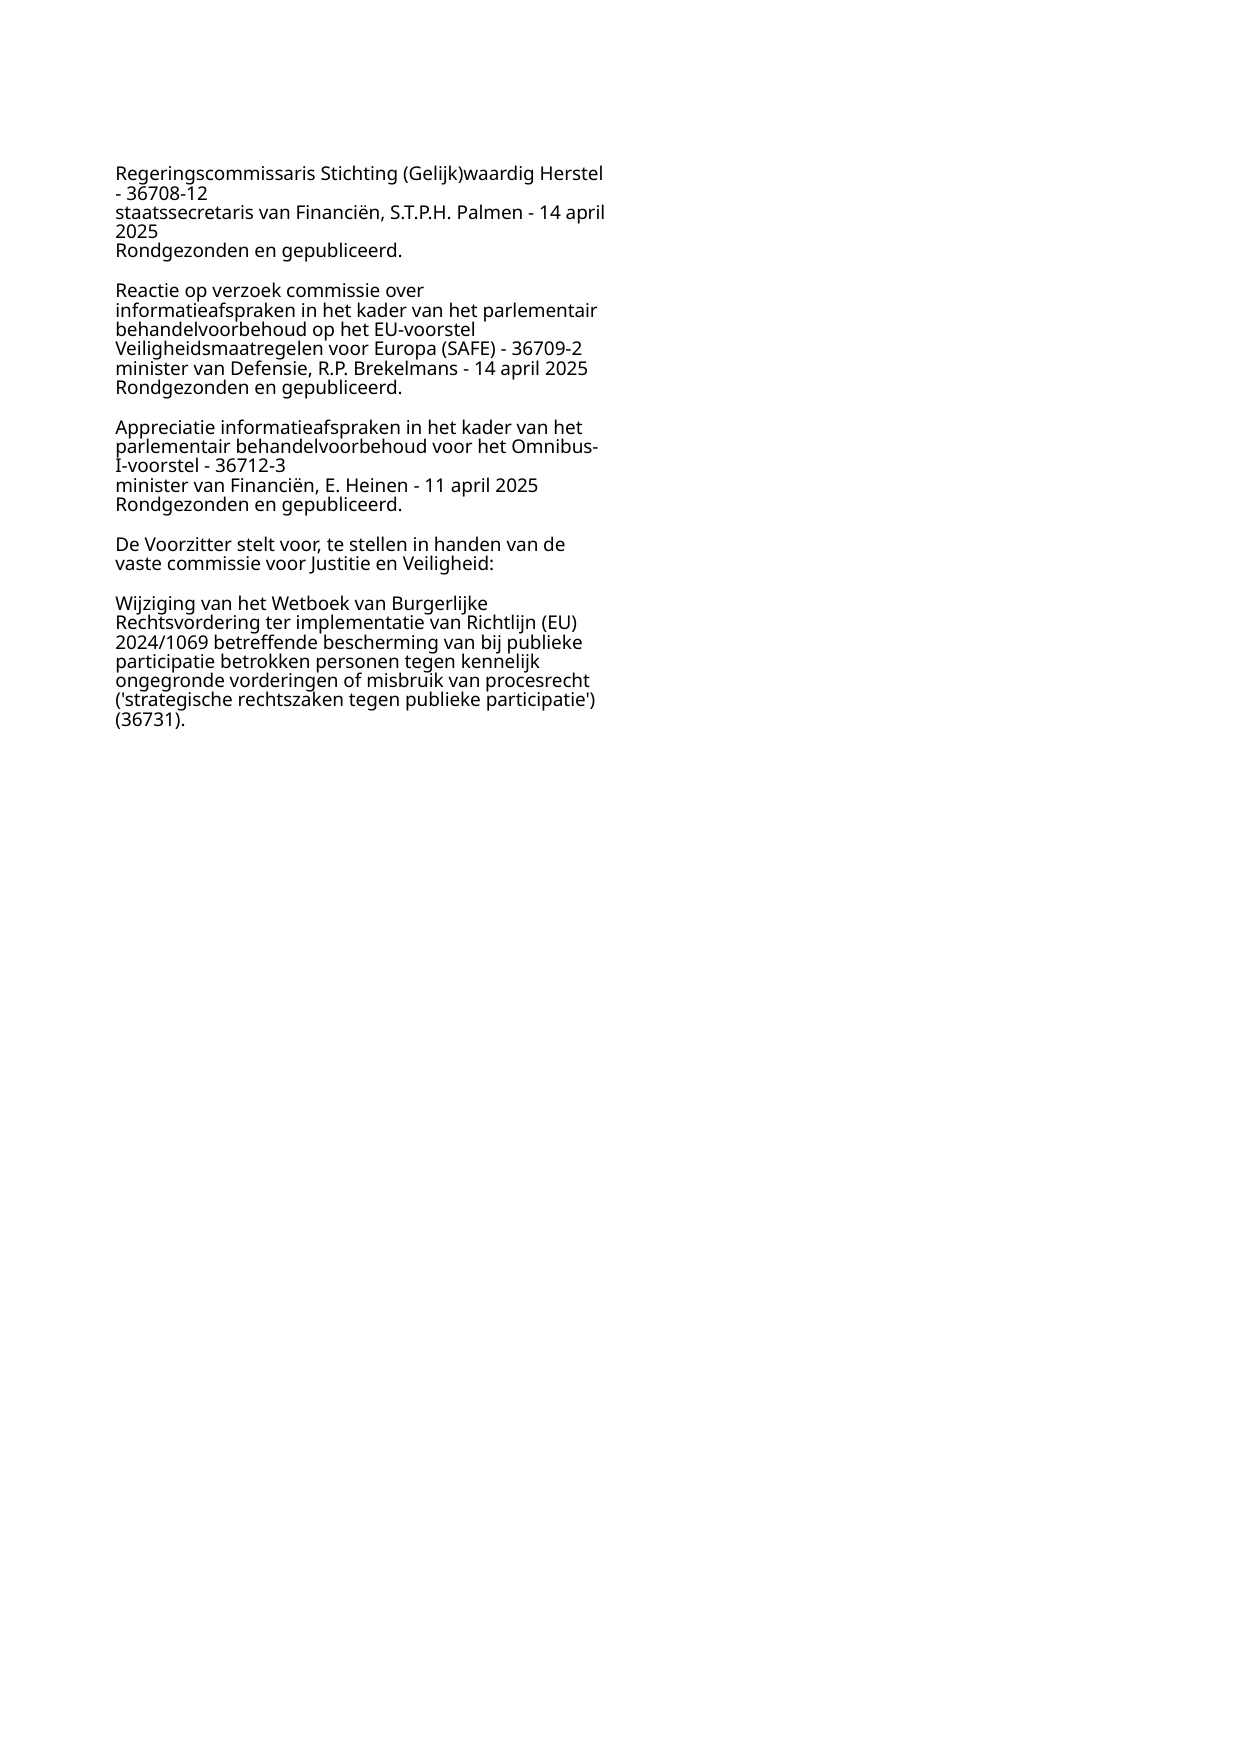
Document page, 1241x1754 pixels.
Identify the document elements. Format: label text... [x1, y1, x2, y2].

text Appreciatie informatieafspraken in het kader van het parlementair behandelvoorbehoud voor het Omnibus-I-voorstel - 36712-3 [115, 419, 605, 477]
text Rondgezonden en gepubliceerd. [115, 242, 605, 262]
text De Voorzitter stelt voor, te stellen in handen van de vaste commissie voor Justitie en Veiligheid: [115, 536, 605, 574]
text Regeringscommissaris Stichting (Gelijk)waardig Herstel - 36708-12 [115, 165, 605, 204]
text minister van Financiën, E. Heinen - 11 april 2025 [115, 477, 605, 496]
text staatssecretaris van Financiën, S.T.P.H. Palmen - 14 april 2025 [115, 204, 605, 242]
text Rondgezonden en gepubliceerd. [115, 496, 605, 515]
text Reactie op verzoek commissie over informatieafspraken in het kader van het parlementair behandelvoorbehoud op het EU-voorstel Veiligheidsmaatregelen voor Europa (SAFE) - 36709-2 [115, 282, 605, 359]
text minister van Defensie, R.P. Brekelmans - 14 april 2025 [115, 359, 605, 379]
text Rondgezonden en gepubliceerd. [115, 379, 605, 398]
text Wijziging van het Wetboek van Burgerlijke Rechtsvordering ter implementatie van Richtlijn (EU) 2024/1069 betreffende bescherming van bij publieke participatie betrokken personen tegen kennelijk ongegronde vorderingen of misbruik van procesrecht ('strategische rechtszaken tegen publieke participatie') (36731). [115, 595, 605, 730]
